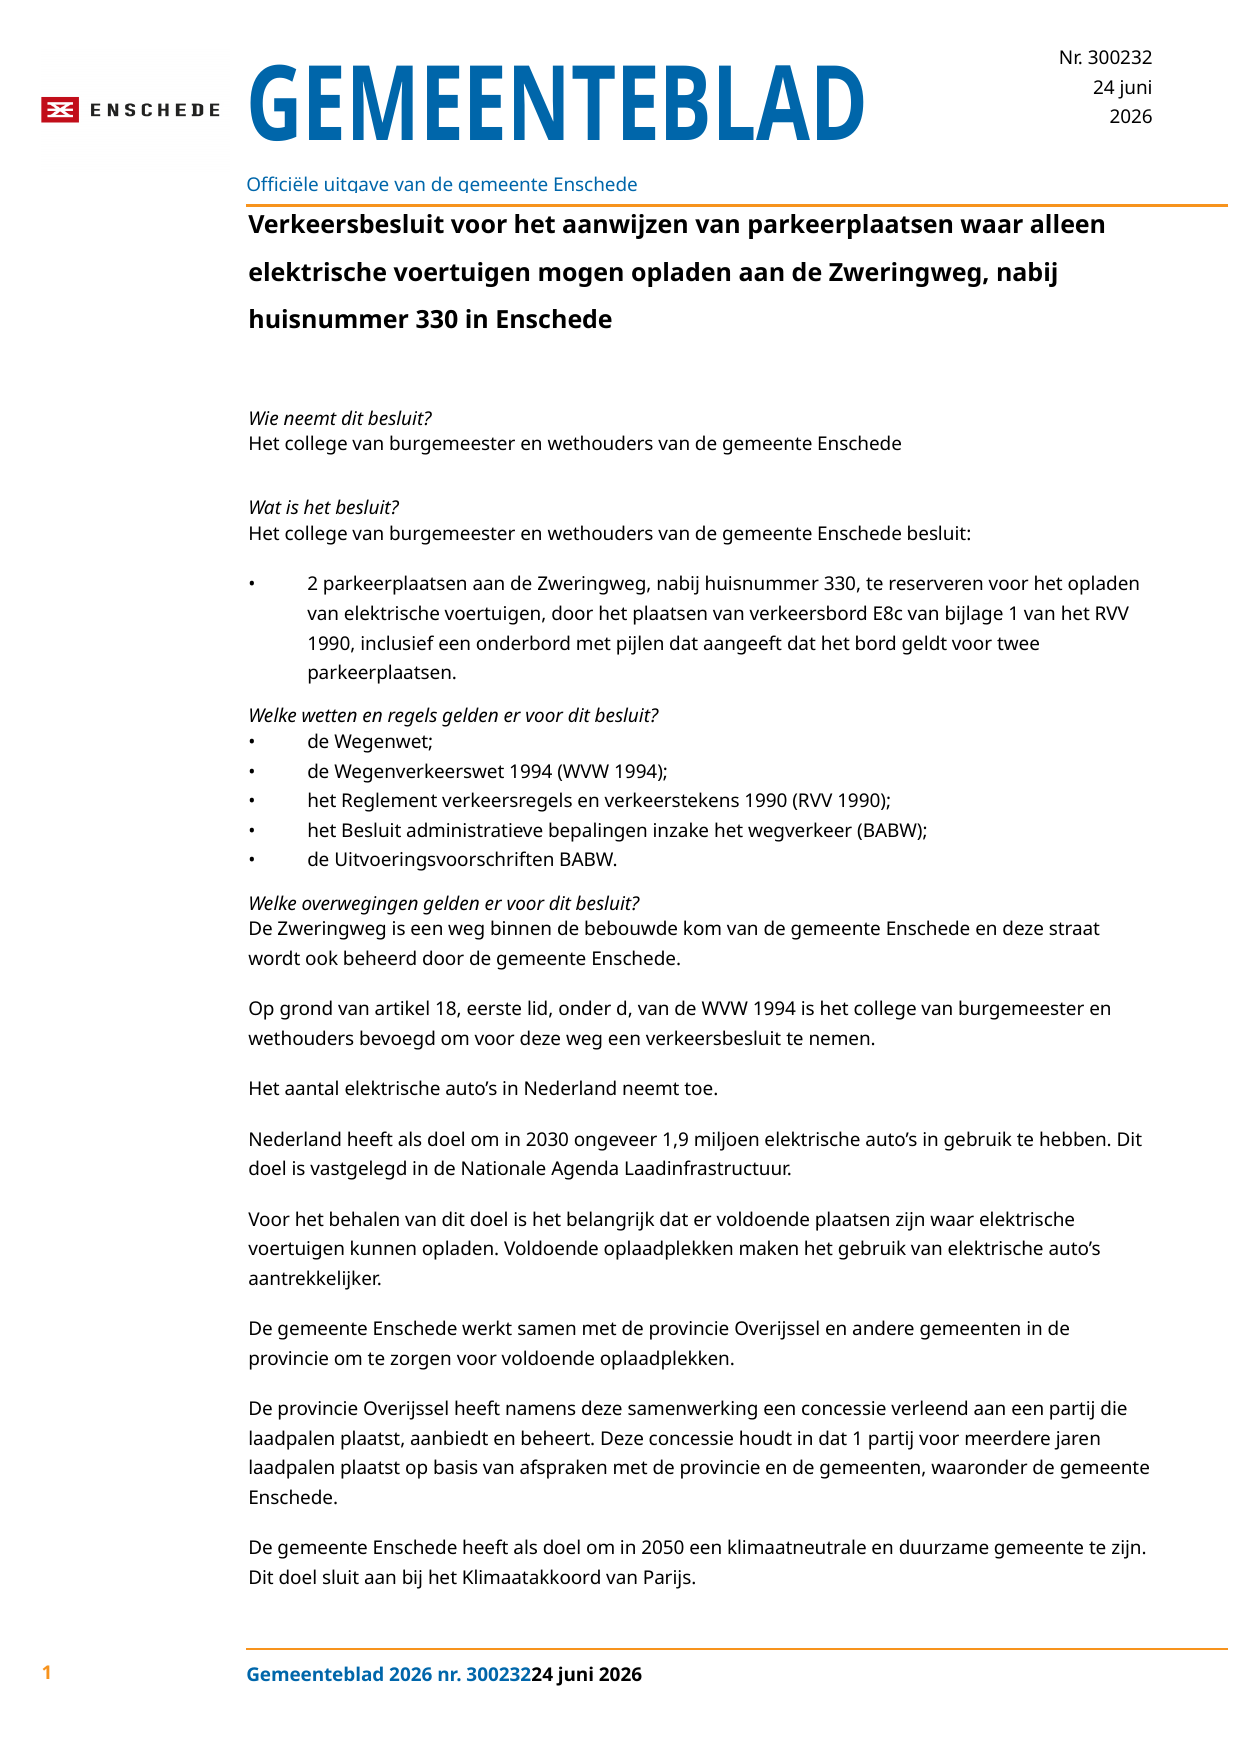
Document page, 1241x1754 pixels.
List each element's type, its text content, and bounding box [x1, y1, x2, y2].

text Het college van burgemeester en wethouders van de gemeente Enschede [248, 431, 1152, 456]
text Het college van burgemeester en wethouders van de gemeente Enschede besluit: [248, 520, 1152, 546]
text De provincie Overijssel heeft namens deze samenwerking een concessie verleend aan een partij die laadpalen plaatst, aanbiedt en beheert. Deze concessie houdt in dat 1 partij voor meerdere jaren laadpalen plaatst op basis van afspraken met de provincie en de gemeenten, waaronder de gemeente Enschede. [248, 1395, 1152, 1510]
text Op grond van artikel 18, eerste lid, onder d, van de WVW 1994 is het college van burgemeester en wethouders bevoegd om voor deze weg een verkeersbesluit te nemen. [248, 995, 1152, 1051]
text Wie neemt dit besluit? [248, 405, 1152, 431]
text De gemeente Enschede heeft als doel om in 2050 een klimaatneutrale en duurzame gemeente te zijn. Dit doel sluit aan bij het Klimaatakkoord van Parijs. [248, 1534, 1152, 1590]
text Voor het behalen van dit doel is het belangrijk dat er voldoende plaatsen zijn waar elektrische voertuigen kunnen opladen. Voldoende oplaadplekken maken het gebruik van elektrische auto’s aantrekkelijker. [248, 1206, 1152, 1291]
text Nederland heeft als doel om in 2030 ongeveer 1,9 miljoen elektrische auto’s in gebruik te hebben. Dit doel is vastgelegd in de Nationale Agenda Laadinfrastructuur. [248, 1126, 1152, 1181]
list de Uitvoeringsvoorschriften BABW. [248, 847, 1152, 872]
text Wat is het besluit? [248, 494, 1152, 520]
text Verkeersbesluit voor het aanwijzen van parkeerplaatsen waar alleen elektrische voertuigen mogen opladen aan de Zweringweg, nabij huisnummer 330 in Enschede [248, 207, 1152, 336]
text Welke overwegingen gelden er voor dit besluit? [248, 890, 1152, 915]
text De gemeente Enschede werkt samen met de provincie Overijssel en andere gemeenten in de provincie om te zorgen voor voldoende oplaadplekken. [248, 1315, 1152, 1371]
picture [41, 47, 231, 172]
list het Reglement verkeersregels en verkeerstekens 1990 (RVV 1990); [248, 787, 1152, 813]
list 2 parkeerplaatsen aan de Zweringweg, nabij huisnummer 330, te reserveren voor het opladen van elektrische voertuigen, door het plaatsen van verkeersbord E8c van bijlage 1 van het RVV 1990, inclusief een onderbord met pijlen dat aangeeft dat het bord geldt voor twee parkeerplaatsen. [248, 571, 1152, 685]
list de Wegenverkeerswet 1994 (WVW 1994); [248, 758, 1152, 783]
text Welke wetten en regels gelden er voor dit besluit? [248, 702, 1152, 728]
text De Zweringweg is een weg binnen de bebouwde kom van de gemeente Enschede en deze straat wordt ook beheerd door de gemeente Enschede. [248, 915, 1152, 971]
text Het aantal elektrische auto’s in Nederland neemt toe. [248, 1075, 1152, 1101]
list het Besluit administratieve bepalingen inzake het wegverkeer (BABW); [248, 817, 1152, 843]
list de Wegenwet; [248, 728, 1152, 754]
